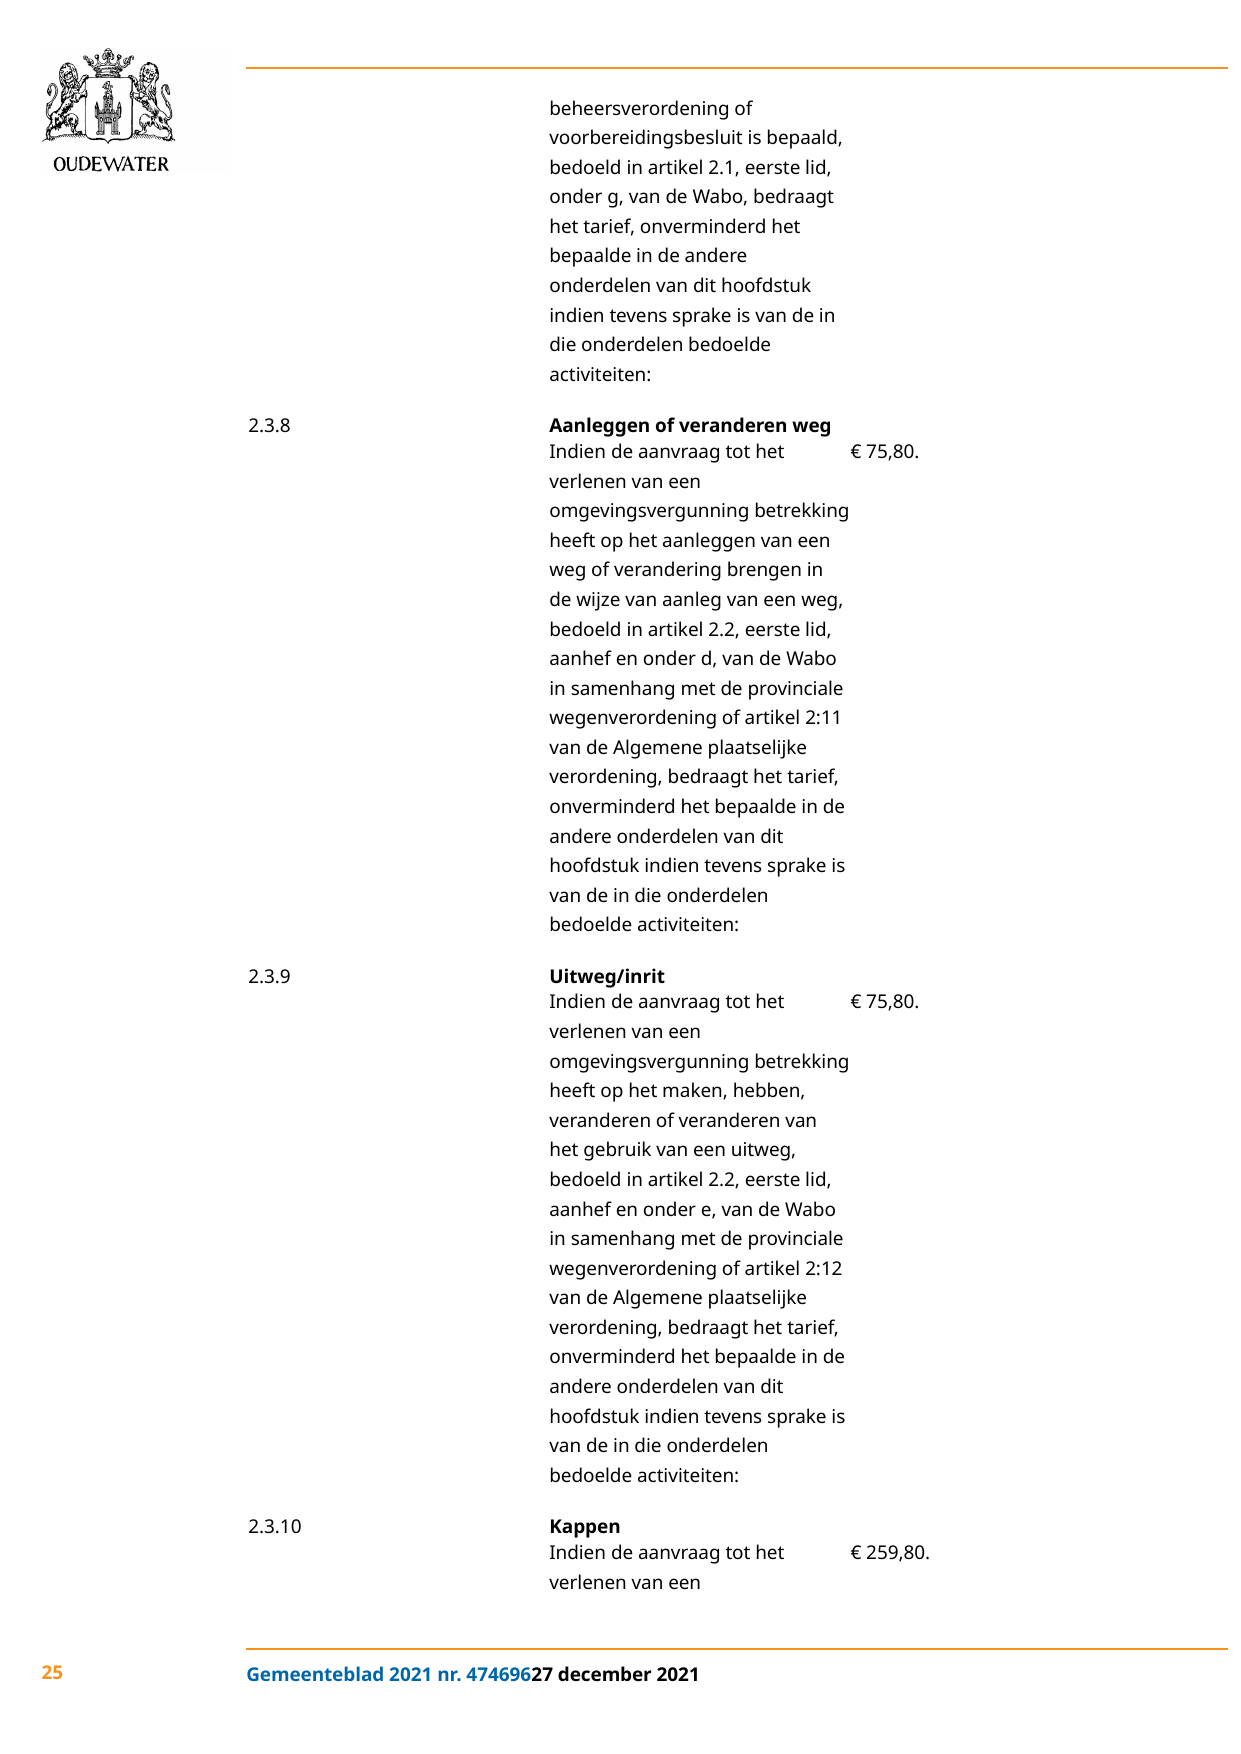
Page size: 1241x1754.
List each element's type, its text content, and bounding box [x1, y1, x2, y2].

table_cell [549, 937, 850, 963]
table_cell € 75,80. [850, 438, 1152, 937]
table_cell Indien de aanvraag tot het verlenen van een omgevingsvergunning betrekking heeft op het maken, hebben, veranderen of veranderen van het gebruik van een uitweg, bedoeld in artikel 2.2, eerste lid, aanhef en onder e, van de Wabo in samenhang met de provinciale wegenverordening of artikel 2:12 van de Algemene plaatselijke verordening, bedraagt het tarief, onverminderd het bepaalde in de andere onderdelen van dit hoofdstuk indien tevens sprake is van de in die onderdelen bedoelde activiteiten: [549, 989, 850, 1488]
table_cell [248, 937, 549, 963]
table_cell [248, 1488, 549, 1513]
table_cell [248, 95, 549, 387]
table_cell Kappen [549, 1514, 850, 1539]
table_cell [549, 1488, 850, 1513]
table_cell [248, 989, 549, 1488]
table_cell [850, 1488, 1152, 1513]
table_cell [549, 387, 850, 412]
table_cell beheersverordening of voorbereidingsbesluit is bepaald, bedoeld in artikel 2.1, eerste lid, onder g, van de Wabo, bedraagt het tarief, onverminderd het bepaalde in de andere onderdelen van dit hoofdstuk indien tevens sprake is van de in die onderdelen bedoelde activiteiten: [549, 95, 850, 387]
table_cell 2.3.10 [248, 1514, 549, 1539]
table_cell [850, 1514, 1152, 1539]
table_cell 2.3.9 [248, 963, 549, 989]
picture [41, 47, 231, 172]
table_cell [248, 1539, 549, 1594]
table_cell € 75,80. [850, 989, 1152, 1488]
table_cell Uitweg/inrit [549, 963, 850, 989]
table_cell Indien de aanvraag tot het verlenen van een omgevingsvergunning betrekking heeft op het aanleggen van een weg of verandering brengen in de wijze van aanleg van een weg, bedoeld in artikel 2.2, eerste lid, aanhef en onder d, van de Wabo in samenhang met de provinciale wegenverordening of artikel 2:11 van de Algemene plaatselijke verordening, bedraagt het tarief, onverminderd het bepaalde in de andere onderdelen van dit hoofdstuk indien tevens sprake is van de in die onderdelen bedoelde activiteiten: [549, 438, 850, 937]
table_cell Indien de aanvraag tot het verlenen van een [549, 1539, 850, 1594]
table_cell 2.3.8 [248, 413, 549, 438]
table_cell Aanleggen of veranderen weg [549, 413, 850, 438]
table_cell [248, 438, 549, 937]
table_cell [850, 95, 1152, 387]
table_cell [850, 937, 1152, 963]
table_cell [850, 387, 1152, 412]
table_cell [248, 387, 549, 412]
table_cell [850, 963, 1152, 989]
table_cell [850, 413, 1152, 438]
table_cell € 259,80. [850, 1539, 1152, 1594]
